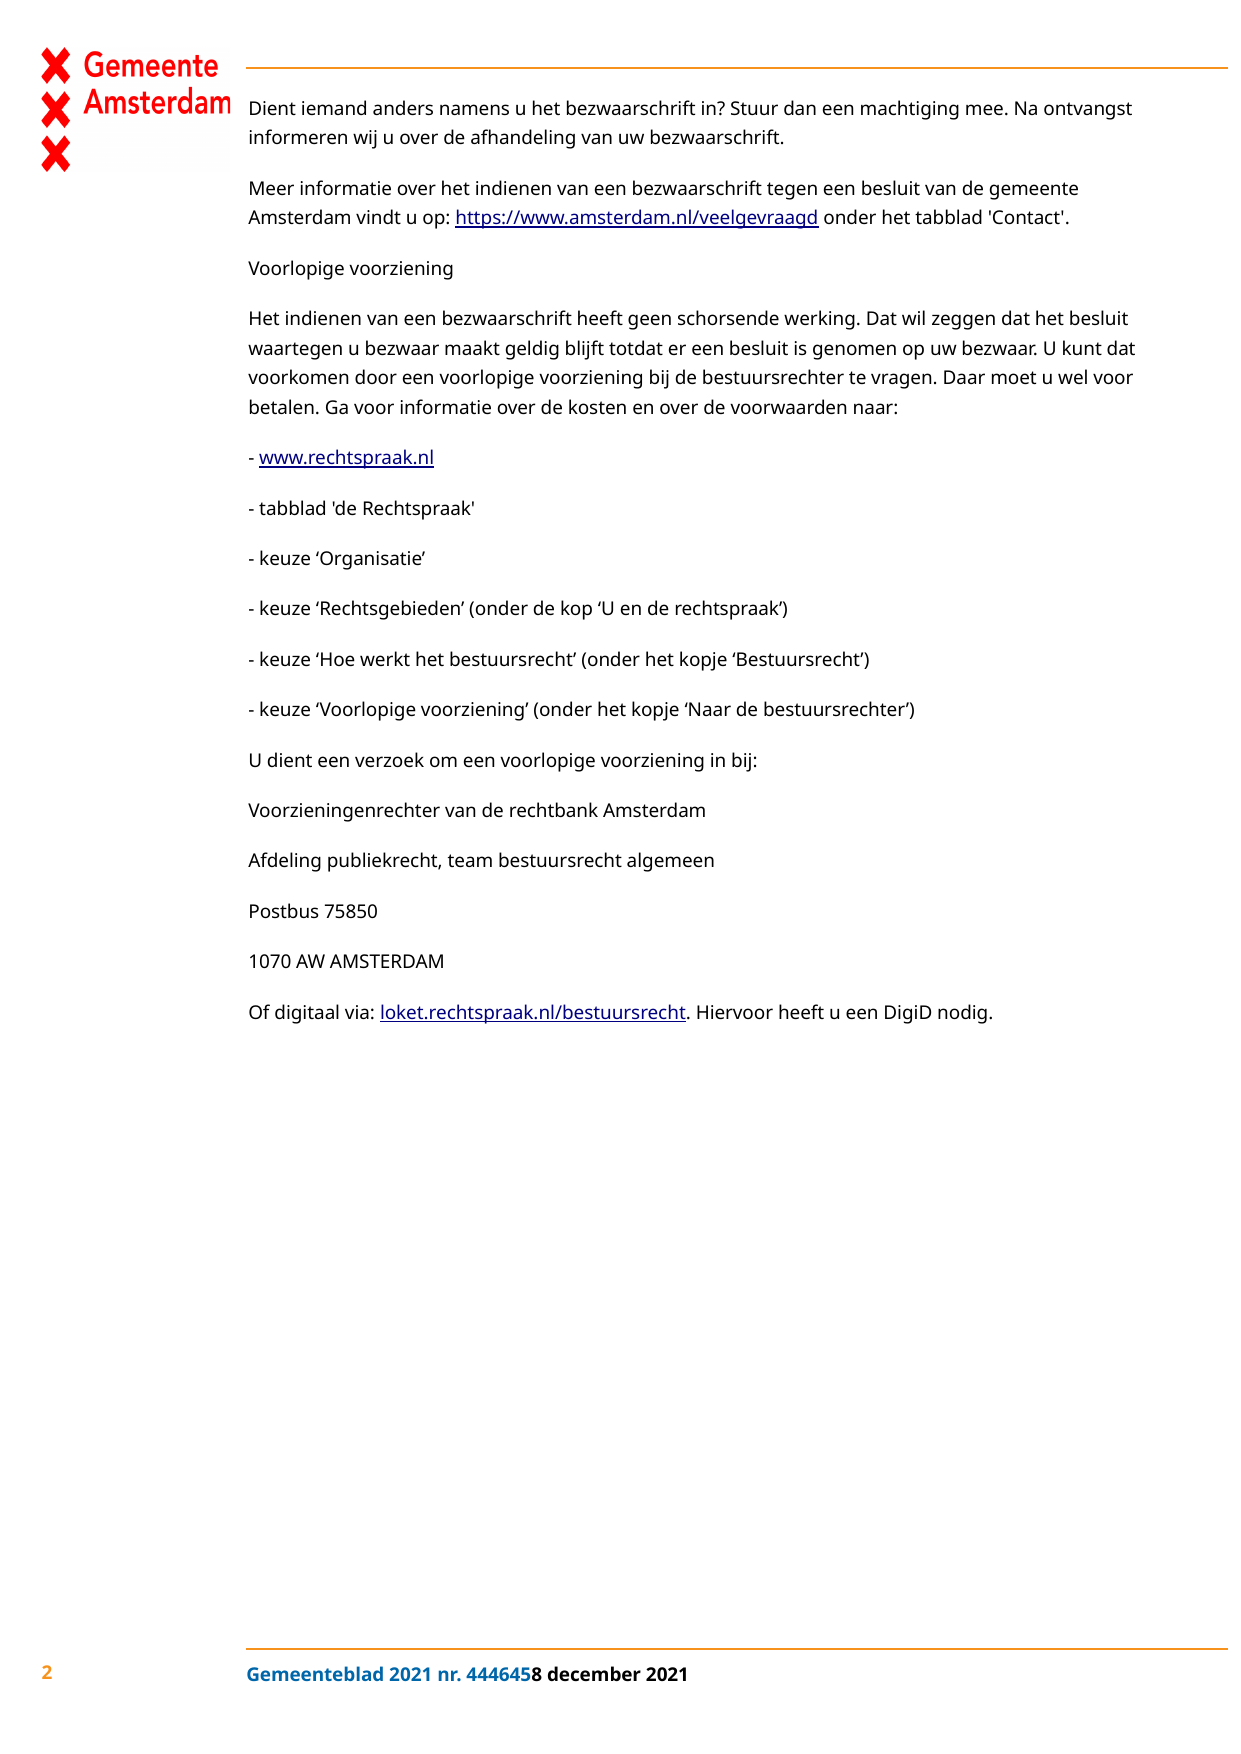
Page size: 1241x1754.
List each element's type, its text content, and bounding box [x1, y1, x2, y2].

text 1070 AW AMSTERDAM [248, 948, 1152, 974]
text - keuze ‘Voorlopige voorziening’ (onder het kopje ‘Naar de bestuursrechter’) [248, 696, 1152, 722]
text - www.rechtspraak.nl [248, 444, 1152, 470]
text - tabblad 'de Rechtspraak' [248, 495, 1152, 521]
text Afdeling publiekrecht, team bestuursrecht algemeen [248, 848, 1152, 873]
text Het indienen van een bezwaarschrift heeft geen schorsende werking. Dat wil zeggen dat het besluit waartegen u bezwaar maakt geldig blijft totdat er een besluit is genomen op uw bezwaar. U kunt dat voorkomen door een voorlopige voorziening bij de bestuursrechter te vragen. Daar moet u wel voor betalen. Ga voor informatie over de kosten en over de voorwaarden naar: [248, 305, 1152, 420]
text U dient een verzoek om een voorlopige voorziening in bij: [248, 747, 1152, 773]
text Postbus 75850 [248, 898, 1152, 924]
text Dient iemand anders namens u het bezwaarschrift in? Stuur dan een machtiging mee. Na ontvangst informeren wij u over de afhandeling van uw bezwaarschrift. [248, 95, 1152, 150]
text Of digitaal via: loket.rechtspraak.nl/bestuursrecht. Hiervoor heeft u een DigiD nodig. [248, 999, 1152, 1025]
text Voorlopige voorziening [248, 255, 1152, 281]
text - keuze ‘Hoe werkt het bestuursrecht’ (onder het kopje ‘Bestuursrecht’) [248, 646, 1152, 672]
text - keuze ‘Organisatie’ [248, 545, 1152, 571]
picture [41, 47, 231, 172]
text - keuze ‘Rechtsgebieden’ (onder de kop ‘U en de rechtspraak’) [248, 596, 1152, 621]
text Voorzieningenrechter van de rechtbank Amsterdam [248, 797, 1152, 823]
text Meer informatie over het indienen van een bezwaarschrift tegen een besluit van de gemeente Amsterdam vindt u op: https://www.amsterdam.nl/veelgevraagd onder het tabblad 'Contact'. [248, 175, 1152, 230]
